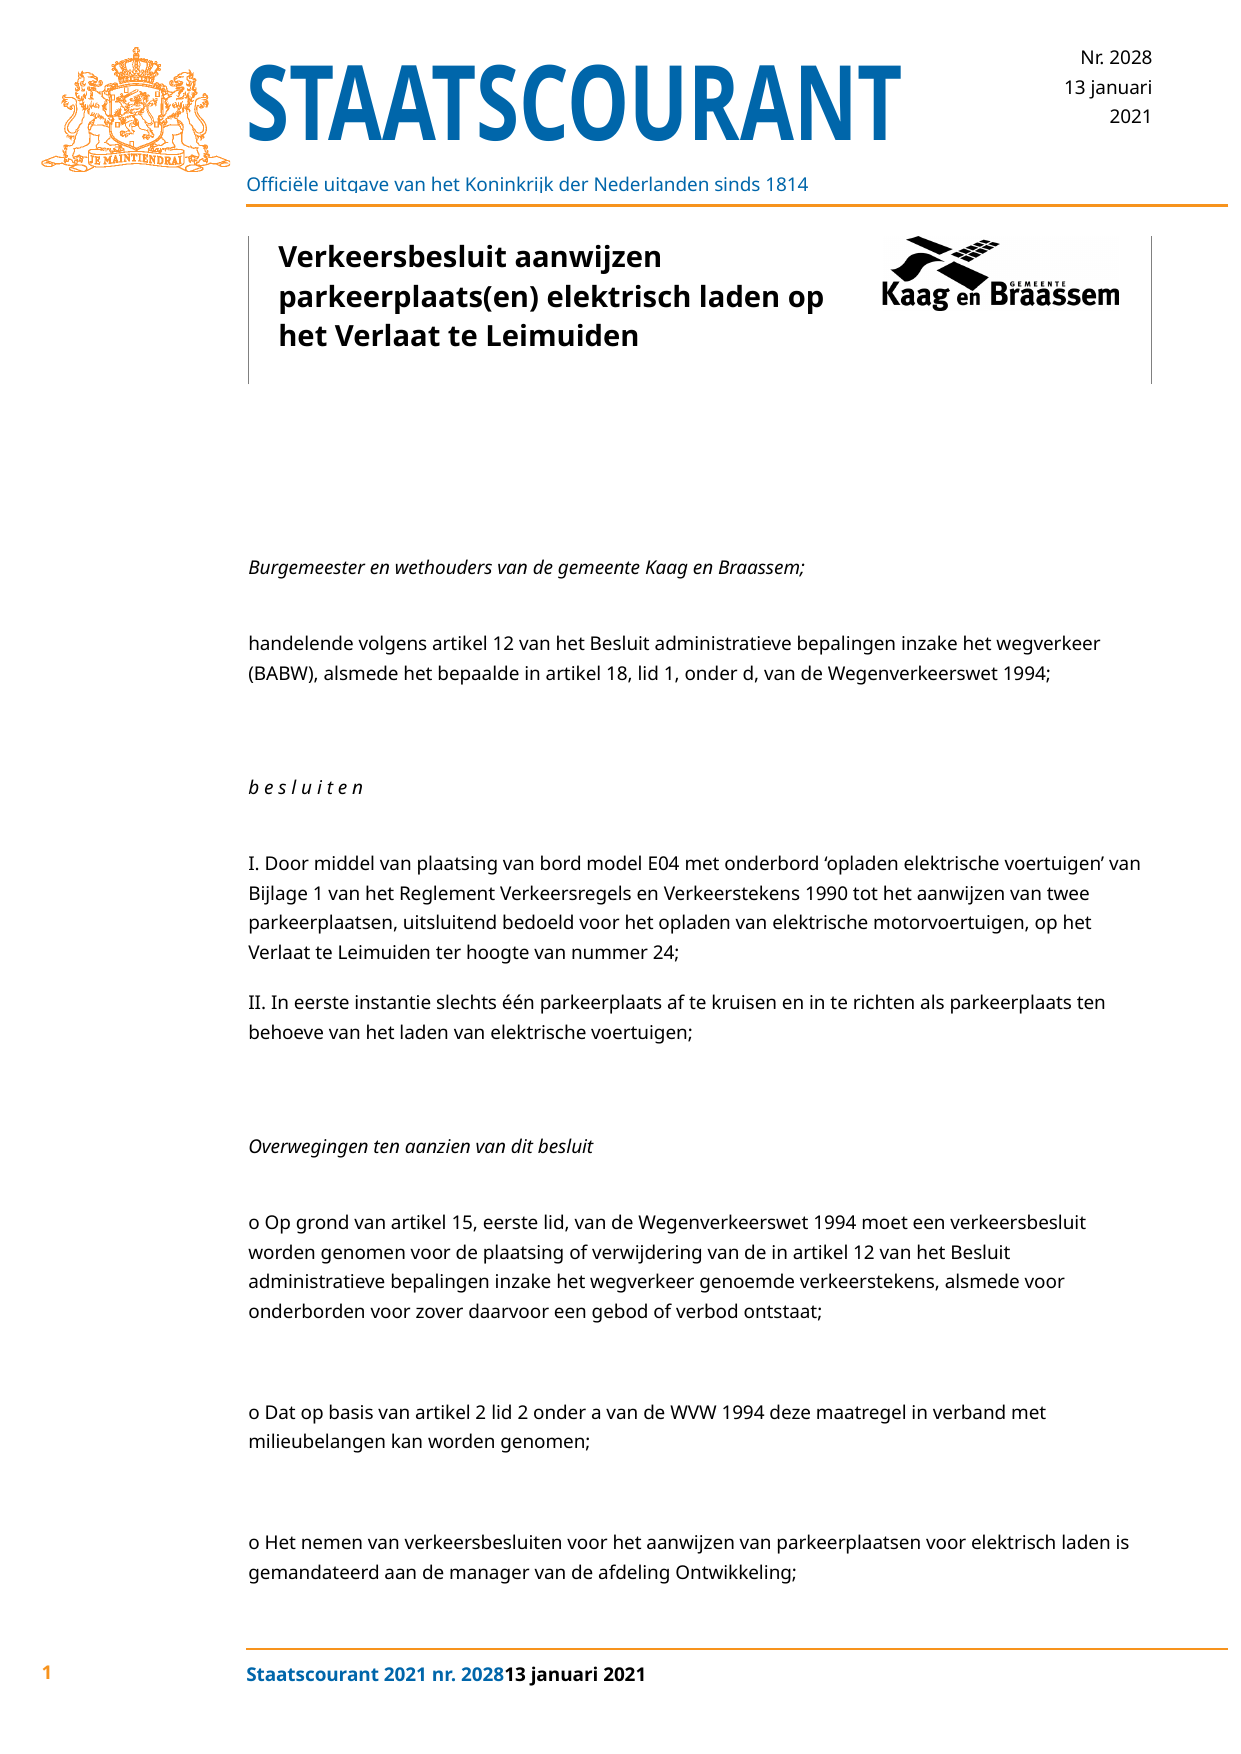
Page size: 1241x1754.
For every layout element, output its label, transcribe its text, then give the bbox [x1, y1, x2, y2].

picture [882, 236, 1119, 311]
text Burgemeester en wethouders van de gemeente Kaag en Braassem; [248, 554, 1152, 580]
text I. Door middel van plaatsing van bord model E04 met onderbord ‘opladen elektrische voertuigen’ van Bijlage 1 van het Reglement Verkeersregels en Verkeerstekens 1990 tot het aanwijzen van twee parkeerplaatsen, uitsluitend bedoeld voor het opladen van elektrische motorvoertuigen, op het Verlaat te Leimuiden ter hoogte van nummer 24; [248, 850, 1152, 965]
text II. In eerste instantie slechts één parkeerplaats af te kruisen en in te richten als parkeerplaats ten behoeve van het laden van elektrische voertuigen; [248, 989, 1152, 1045]
table_header Verkeersbesluit aanwijzen parkeerplaats(en) elektrisch laden op het Verlaat te Leimuiden [249, 236, 850, 384]
text o Het nemen van verkeersbesluiten voor het aanwijzen van parkeerplaatsen voor elektrisch laden is gemandateerd aan de manager van de afdeling Ontwikkeling; [248, 1529, 1152, 1585]
picture [41, 47, 231, 172]
text Overwegingen ten aanzien van dit besluit [248, 1133, 1152, 1159]
text o Op grond van artikel 15, eerste lid, van de Wegenverkeerswet 1994 moet een verkeersbesluit worden genomen voor de plaatsing of verwijdering van de in artikel 12 van het Besluit administratieve bepalingen inzake het wegverkeer genoemde verkeerstekens, alsmede voor onderborden voor zover daarvoor een gebod of verbod ontstaat; [248, 1209, 1152, 1324]
table_header [850, 236, 1151, 384]
text o Dat op basis van artikel 2 lid 2 onder a van de WVW 1994 deze maatregel in verband met milieubelangen kan worden genomen; [248, 1399, 1152, 1454]
text b e s l u i t e n [248, 774, 1152, 800]
text handelende volgens artikel 12 van het Besluit administratieve bepalingen inzake het wegverkeer (BABW), alsmede het bepaalde in artikel 18, lid 1, onder d, van de Wegenverkeerswet 1994; [248, 630, 1152, 686]
